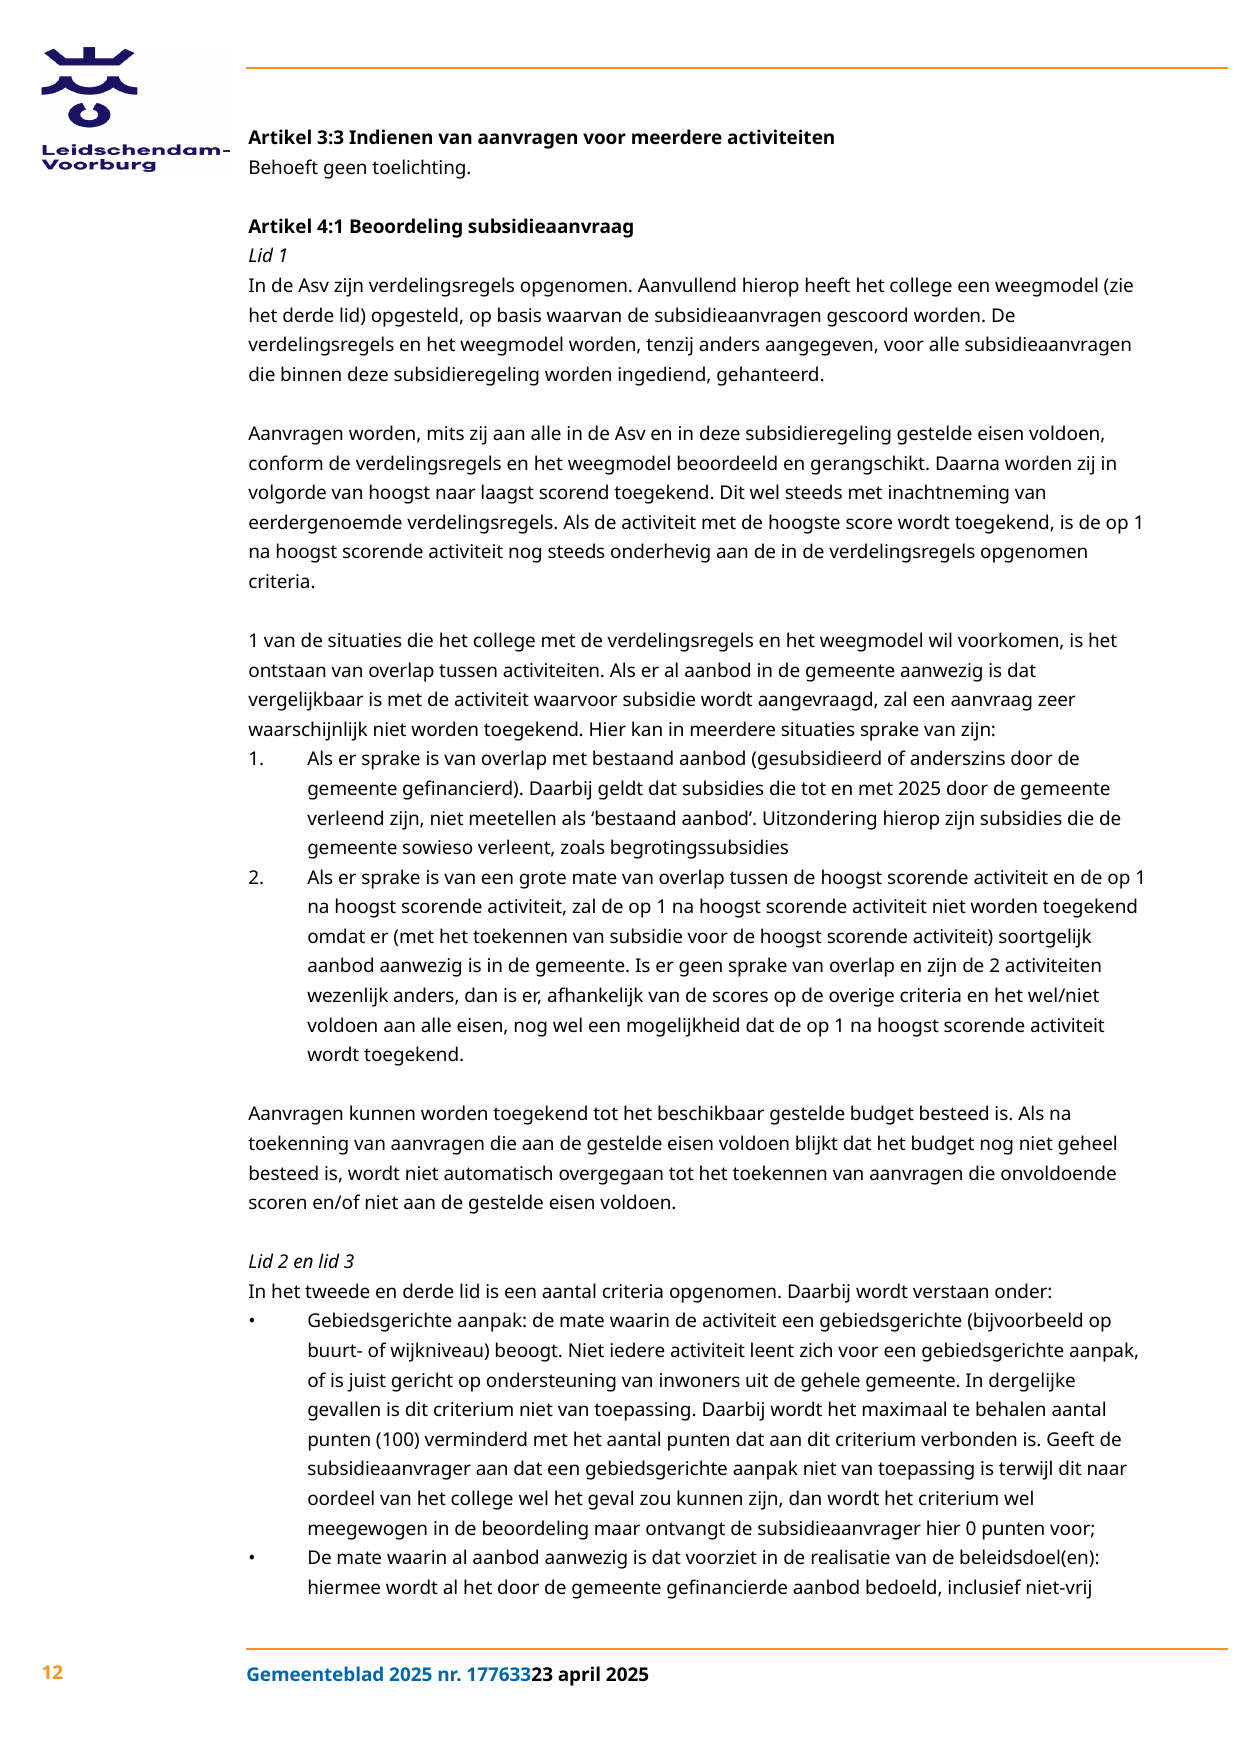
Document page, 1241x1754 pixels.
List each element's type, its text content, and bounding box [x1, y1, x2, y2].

list De mate waarin al aanbod aanwezig is dat voorziet in de realisatie van de beleidsdoel(en): hiermee wordt al het door de gemeente gefinancierde aanbod bedoeld, inclusief niet-vrij [248, 1544, 1152, 1600]
text Aanvragen kunnen worden toegekend tot het beschikbaar gestelde budget besteed is. Als na toekenning van aanvragen die aan de gestelde eisen voldoen blijkt dat het budget nog niet geheel besteed is, wordt niet automatisch overgegaan tot het toekennen van aanvragen die onvoldoende scoren en/of niet aan de gestelde eisen voldoen. [248, 1101, 1152, 1215]
text Aanvragen worden, mits zij aan alle in de Asv en in deze subsidieregeling gestelde eisen voldoen, conform de verdelingsregels en het weegmodel beoordeeld en gerangschikt. Daarna worden zij in volgorde van hoogst naar laagst scorend toegekend. Dit wel steeds met inachtneming van eerdergenoemde verdelingsregels. Als de activiteit met de hoogste score wordt toegekend, is de op 1 na hoogst scorende activiteit nog steeds onderhevig aan de in de verdelingsregels opgenomen criteria. [248, 420, 1152, 594]
text Lid 1 [248, 243, 1152, 268]
text Artikel 4:1 Beoordeling subsidieaanvraag [248, 213, 1152, 239]
picture [41, 47, 231, 172]
text Behoeft geen toelichting. [248, 154, 1152, 180]
text 1 van de situaties die het college met de verdelingsregels en het weegmodel wil voorkomen, is het ontstaan van overlap tussen activiteiten. Als er al aanbod in de gemeente aanwezig is dat vergelijkbaar is met de activiteit waarvoor subsidie wordt aangevraagd, zal een aanvraag zeer waarschijnlijk niet worden toegekend. Hier kan in meerdere situaties sprake van zijn: [248, 627, 1152, 742]
list Als er sprake is van een grote mate van overlap tussen de hoogst scorende activiteit en de op 1 na hoogst scorende activiteit, zal de op 1 na hoogst scorende activiteit niet worden toegekend omdat er (met het toekennen van subsidie voor de hoogst scorende activiteit) soortgelijk aanbod aanwezig is in de gemeente. Is er geen sprake van overlap en zijn de 2 activiteiten wezenlijk anders, dan is er, afhankelijk van de scores op de overige criteria en het wel/niet voldoen aan alle eisen, nog wel een mogelijkheid dat de op 1 na hoogst scorende activiteit wordt toegekend. [248, 864, 1152, 1067]
list Gebiedsgerichte aanpak: de mate waarin de activiteit een gebiedsgerichte (bijvoorbeeld op buurt- of wijkniveau) beoogt. Niet iedere activiteit leent zich voor een gebiedsgerichte aanpak, of is juist gericht op ondersteuning van inwoners uit de gehele gemeente. In dergelijke gevallen is dit criterium niet van toepassing. Daarbij wordt het maximaal te behalen aantal punten (100) verminderd met het aantal punten dat aan dit criterium verbonden is. Geeft de subsidieaanvrager aan dat een gebiedsgerichte aanpak niet van toepassing is terwijl dit naar oordeel van het college wel het geval zou kunnen zijn, dan wordt het criterium wel meegewogen in de beoordeling maar ontvangt de subsidieaanvrager hier 0 punten voor; [248, 1308, 1152, 1541]
text In de Asv zijn verdelingsregels opgenomen. Aanvullend hierop heeft het college een weegmodel (zie het derde lid) opgesteld, op basis waarvan de subsidieaanvragen gescoord worden. De verdelingsregels en het weegmodel worden, tenzij anders aangegeven, voor alle subsidieaanvragen die binnen deze subsidieregeling worden ingediend, gehanteerd. [248, 272, 1152, 387]
text In het tweede en derde lid is een aantal criteria opgenomen. Daarbij wordt verstaan onder: [248, 1278, 1152, 1304]
list Als er sprake is van overlap met bestaand aanbod (gesubsidieerd of anderszins door de gemeente gefinancierd). Daarbij geldt dat subsidies die tot en met 2025 door de gemeente verleend zijn, niet meetellen als ‘bestaand aanbod’. Uitzondering hierop zijn subsidies die de gemeente sowieso verleent, zoals begrotingssubsidies [248, 746, 1152, 860]
text Lid 2 en lid 3 [248, 1248, 1152, 1274]
text Artikel 3:3 Indienen van aanvragen voor meerdere activiteiten [248, 124, 1152, 150]
